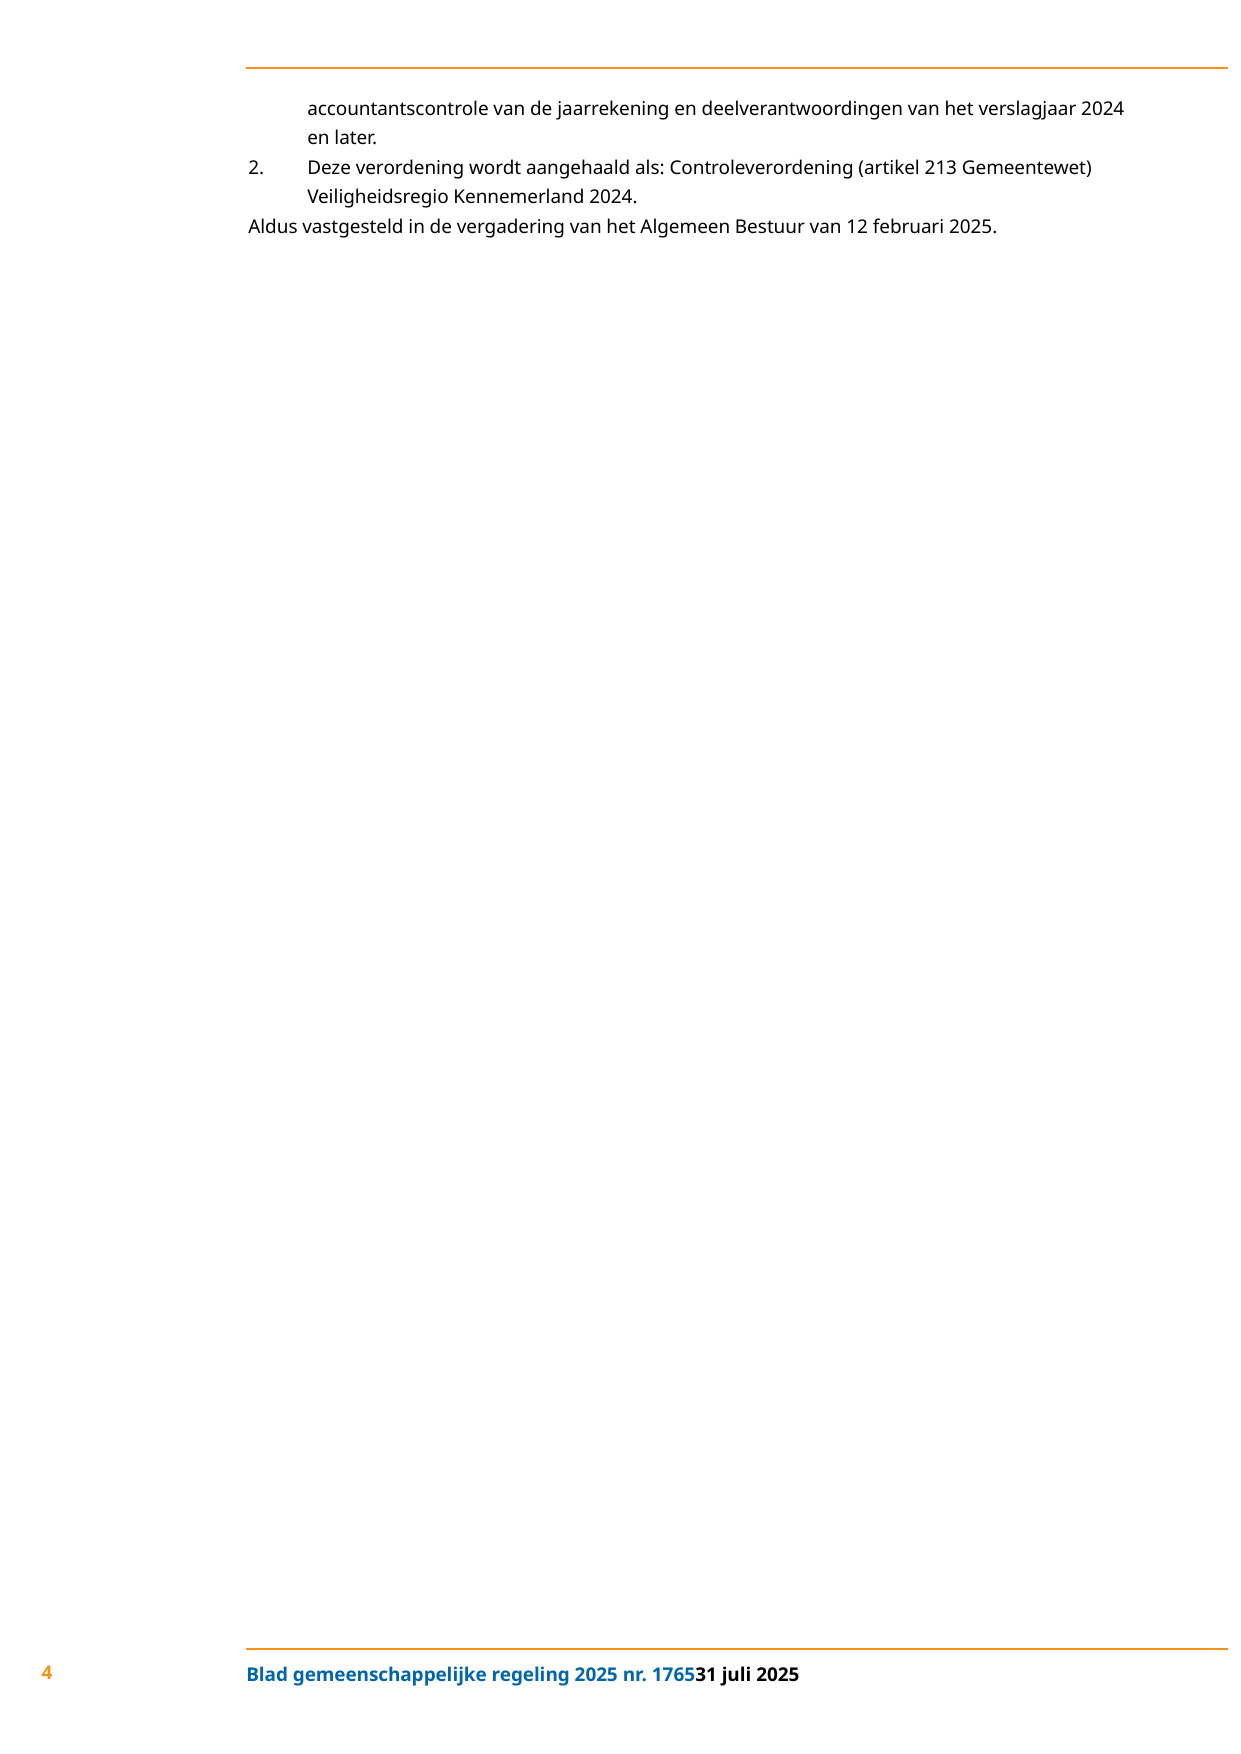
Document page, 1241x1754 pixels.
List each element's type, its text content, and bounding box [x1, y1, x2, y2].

list Deze verordening wordt aangehaald als: Controleverordening (artikel 213 Gemeentewet) Veiligheidsregio Kennemerland 2024. [248, 154, 1152, 209]
list accountantscontrole van de jaarrekening en deelverantwoordingen van het verslagjaar 2024 en later. [248, 95, 1152, 150]
picture [41, 47, 231, 172]
text Aldus vastgesteld in de vergadering van het Algemeen Bestuur van 12 februari 2025. [248, 213, 1152, 239]
